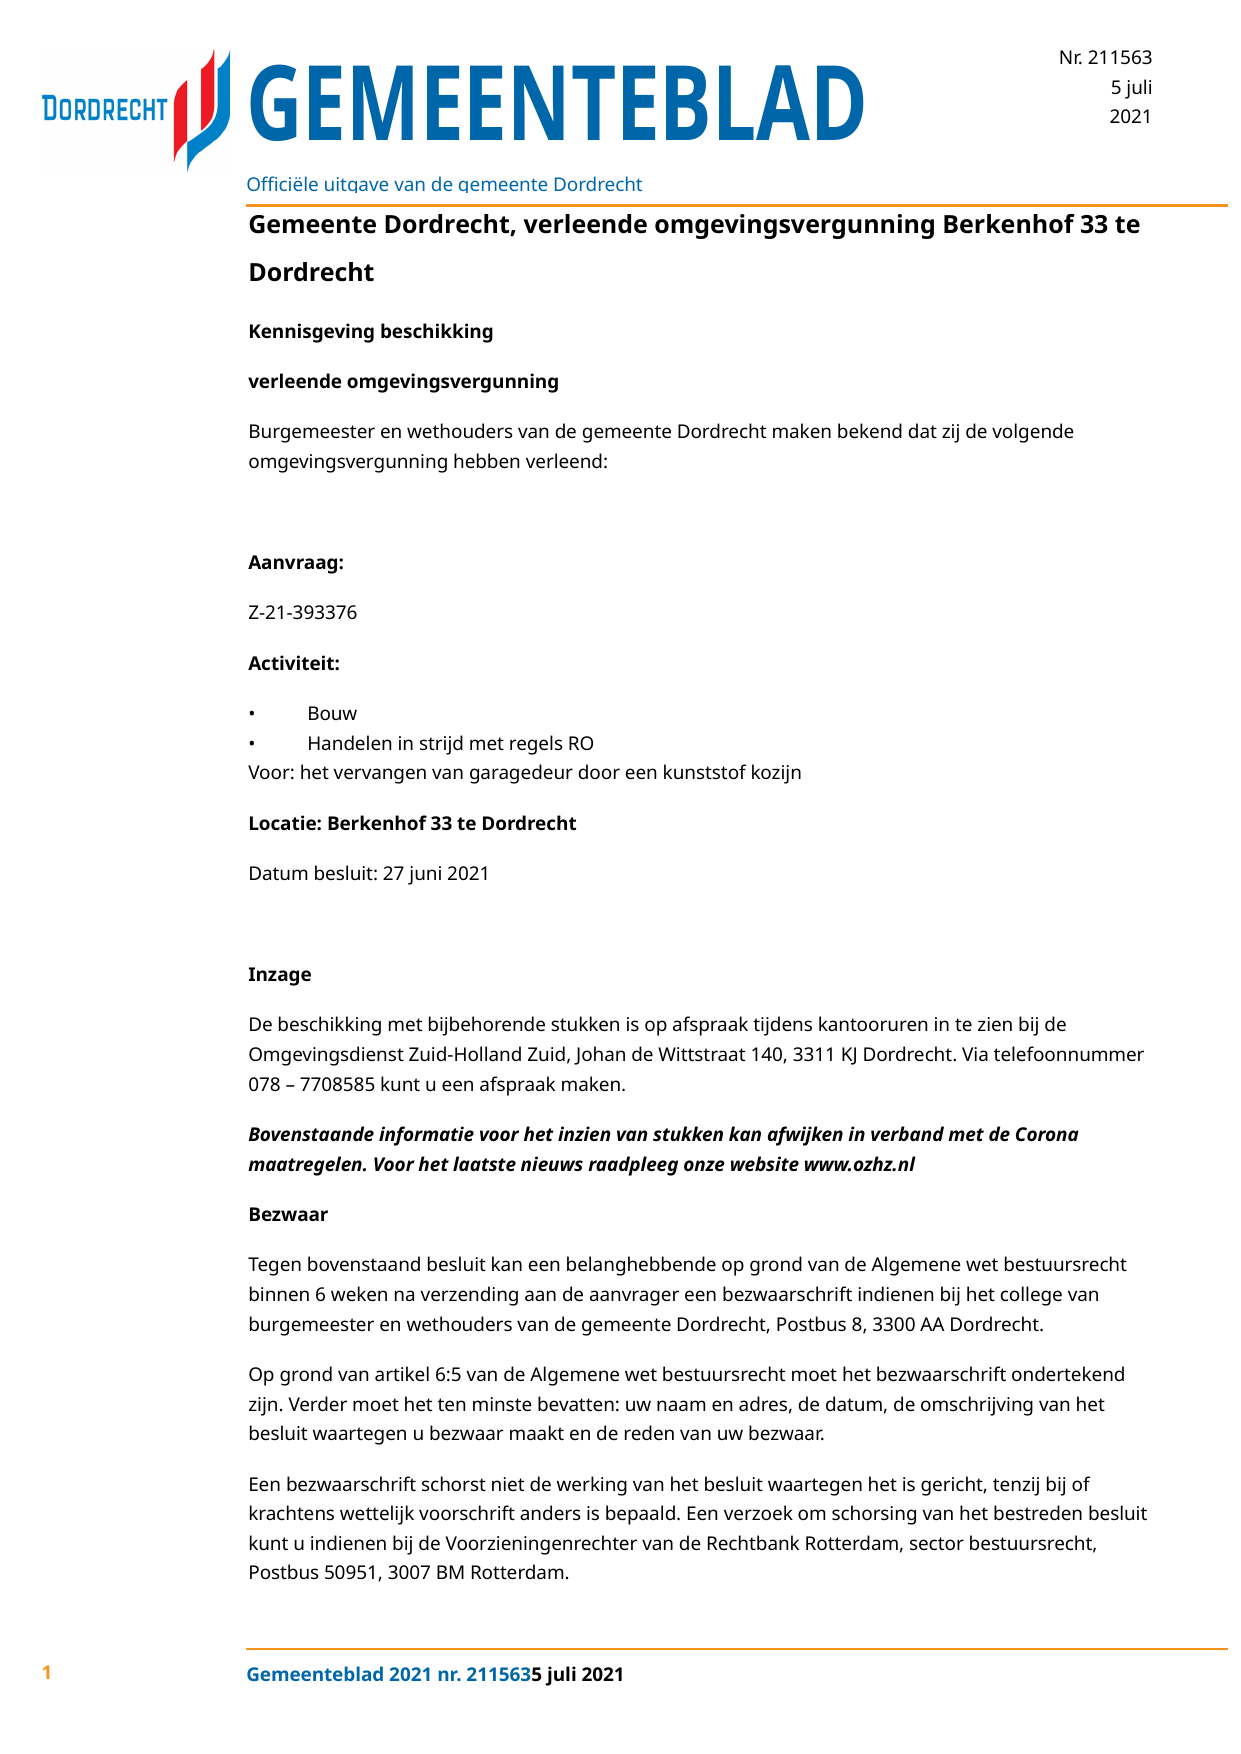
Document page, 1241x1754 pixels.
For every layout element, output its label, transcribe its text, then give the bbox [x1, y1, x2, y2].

text Z-21-393376 [248, 599, 1152, 625]
text Een bezwaarschrift schorst niet de werking van het besluit waartegen het is gericht, tenzij bij of krachtens wettelijk voorschrift anders is bepaald. Een verzoek om schorsing van het bestreden besluit kunt u indienen bij de Voorzieningenrechter van de Rechtbank Rotterdam, sector bestuursrecht, Postbus 50951, 3007 BM Rotterdam. [248, 1471, 1152, 1585]
text Tegen bovenstaand besluit kan een belanghebbende op grond van de Algemene wet bestuursrecht binnen 6 weken na verzending aan de aanvrager een bezwaarschrift indienen bij het college van burgemeester en wethouders van de gemeente Dordrecht, Postbus 8, 3300 AA Dordrecht. [248, 1252, 1152, 1337]
text Voor: het vervangen van garagedeur door een kunststof kozijn [248, 759, 1152, 785]
text Bezwaar [248, 1201, 1152, 1227]
text Burgemeester en wethouders van de gemeente Dordrecht maken bekend dat zij de volgende omgevingsvergunning hebben verleend: [248, 419, 1152, 474]
text Activiteit: [248, 650, 1152, 676]
picture [41, 47, 231, 172]
text Inzage [248, 961, 1152, 987]
text Gemeente Dordrecht, verleende omgevingsvergunning Berkenhof 33 te Dordrecht [248, 207, 1152, 288]
text De beschikking met bijbehorende stukken is op afspraak tijdens kantooruren in te zien bij de Omgevingsdienst Zuid-Holland Zuid, Johan de Wittstraat 140, 3311 KJ Dordrecht. Via telefoonnummer 078 – 7708585 kunt u een afspraak maken. [248, 1012, 1152, 1097]
text Locatie: Berkenhof 33 te Dordrecht [248, 810, 1152, 836]
text verleende omgevingsvergunning [248, 368, 1152, 394]
list Bouw [248, 700, 1152, 726]
text Kennisgeving beschikking [248, 318, 1152, 344]
text Op grond van artikel 6:5 van de Algemene wet bestuursrecht moet het bezwaarschrift ondertekend zijn. Verder moet het ten minste bevatten: uw naam en adres, de datum, de omschrijving van het besluit waartegen u bezwaar maakt en de reden van uw bezwaar. [248, 1361, 1152, 1446]
text Datum besluit: 27 juni 2021 [248, 860, 1152, 886]
text Bovenstaande informatie voor het inzien van stukken kan afwijken in verband met de Corona maatregelen. Voor het laatste nieuws raadpleeg onze website www.ozhz.nl [248, 1121, 1152, 1177]
list Handelen in strijd met regels RO [248, 730, 1152, 756]
text Aanvraag: [248, 549, 1152, 575]
